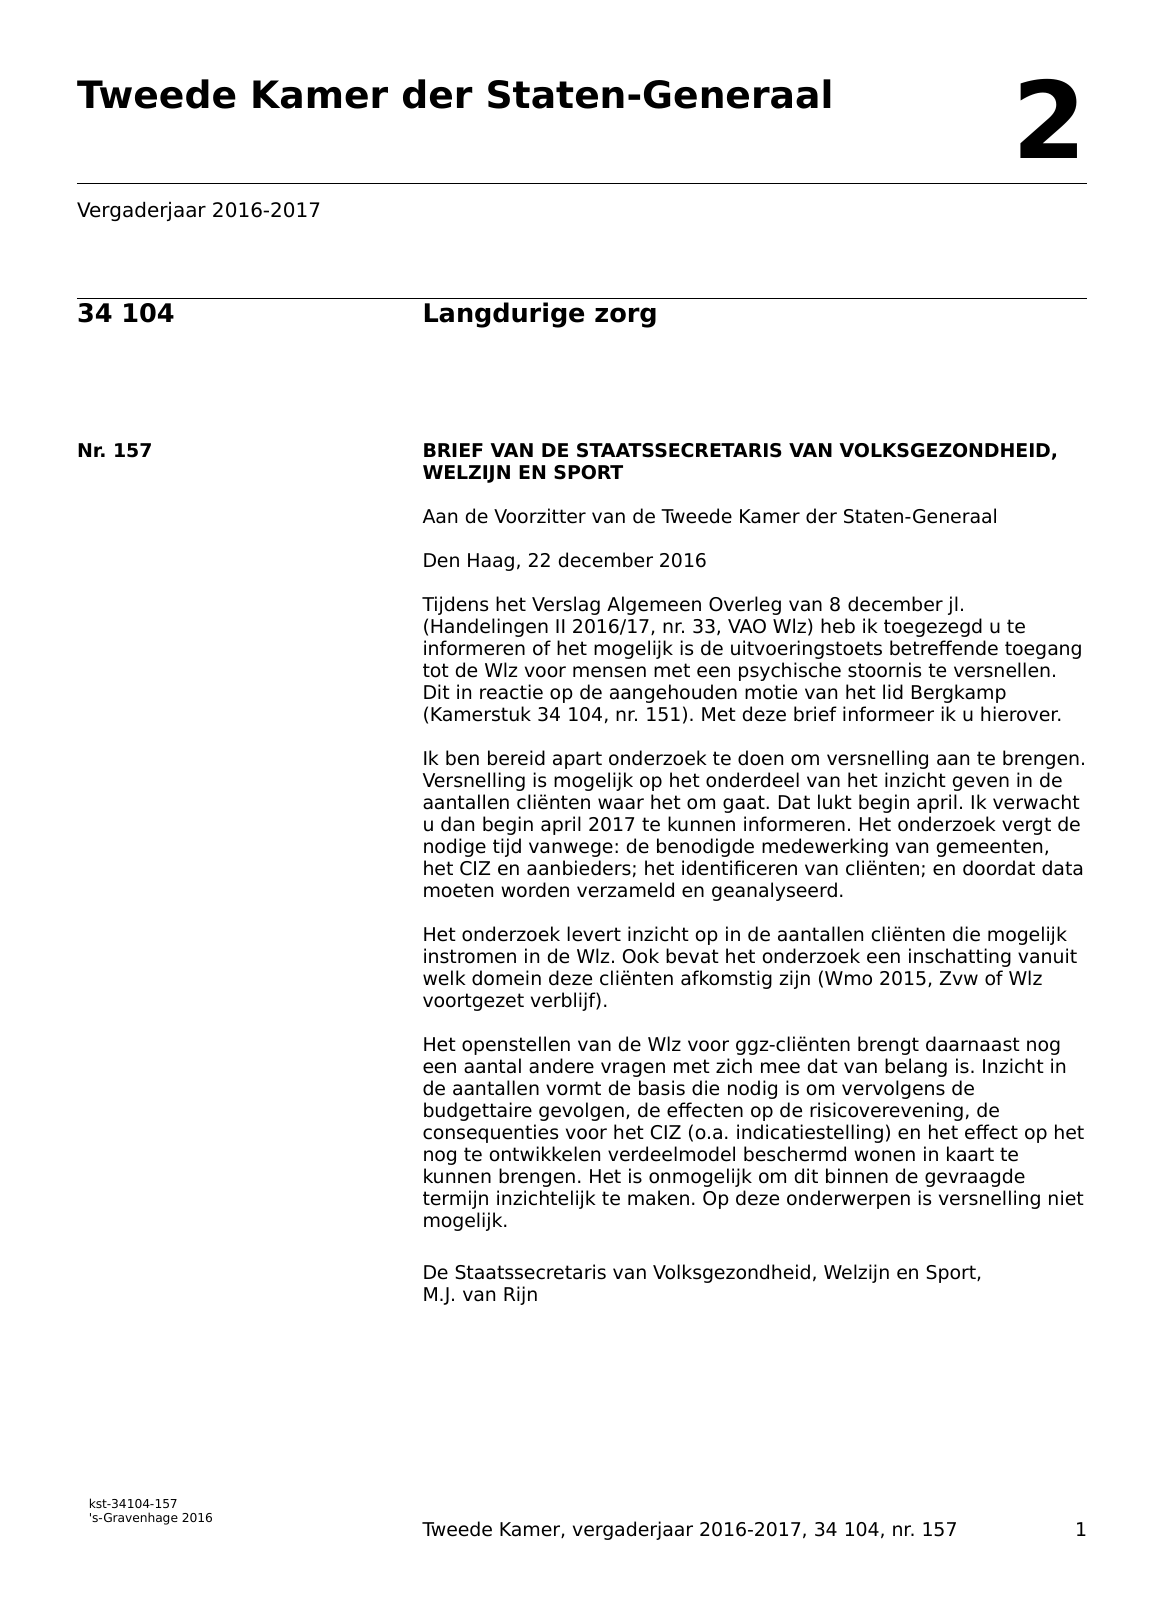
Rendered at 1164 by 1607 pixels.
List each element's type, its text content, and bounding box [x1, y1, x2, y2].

table_header Tweede Kamer der Staten-Generaal [77, 59, 886, 183]
table_header 2 [886, 59, 1087, 183]
text Het onderzoek levert inzicht op in de aantallen cliënten die mogelijk instromen in de Wlz. Ook bevat het onderzoek een inschatting vanuit welk domein deze cliënten afkomstig zijn (Wmo 2015, Zvw of Wlz voortgezet verblijf). [422, 924, 1087, 1012]
text Het openstellen van de Wlz voor ggz-cliënten brengt daarnaast nog een aantal andere vragen met zich mee dat van belang is. Inzicht in de aantallen vormt de basis die nodig is om vervolgens de budgettaire gevolgen, de effecten op de risicoverevening, de consequenties voor het CIZ (o.a. indicatiestelling) en het effect op het nog te ontwikkelen verdeelmodel beschermd wonen in kaart te kunnen brengen. Het is onmogelijk om dit binnen de gevraagde termijn inzichtelijk te maken. Op deze onderwerpen is versnelling niet mogelijk. [422, 1034, 1087, 1232]
subtitle 34 104 Langdurige zorg [77, 299, 1087, 329]
text Aan de Voorzitter van de Tweede Kamer der Staten-Generaal [422, 506, 1087, 528]
text 's-Gravenhage 2016 [88, 1511, 323, 1525]
subtitle Nr. 157 BRIEF VAN DE STAATSSECRETARIS VAN VOLKSGEZONDHEID, WELZIJN EN SPORT [77, 440, 1087, 484]
text kst-34104-157 [88, 1497, 323, 1511]
text Ik ben bereid apart onderzoek te doen om versnelling aan te brengen. Versnelling is mogelijk op het onderdeel van het inzicht geven in de aantallen cliënten waar het om gaat. Dat lukt begin april. Ik verwacht u dan begin april 2017 te kunnen informeren. Het onderzoek vergt de nodige tijd vanwege: de benodigde medewerking van gemeenten, het CIZ en aanbieders; het identificeren van cliënten; en doordat data moeten worden verzameld en geanalyseerd. [422, 748, 1087, 902]
table_cell Vergaderjaar 2016-2017 [77, 184, 1087, 298]
text Den Haag, 22 december 2016 [422, 550, 1087, 572]
text Tijdens het Verslag Algemeen Overleg van 8 december jl. (Handelingen II 2016/17, nr. 33, VAO Wlz) heb ik toegezegd u te informeren of het mogelijk is de uitvoeringstoets betreffende toegang tot de Wlz voor mensen met een psychische stoornis te versnellen. Dit in reactie op de aangehouden motie van het lid Bergkamp (Kamerstuk 34 104, nr. 151). Met deze brief informeer ik u hierover. [422, 594, 1087, 726]
text De Staatssecretaris van Volksgezondheid, Welzijn en Sport, M.J. van Rijn [422, 1262, 1087, 1306]
